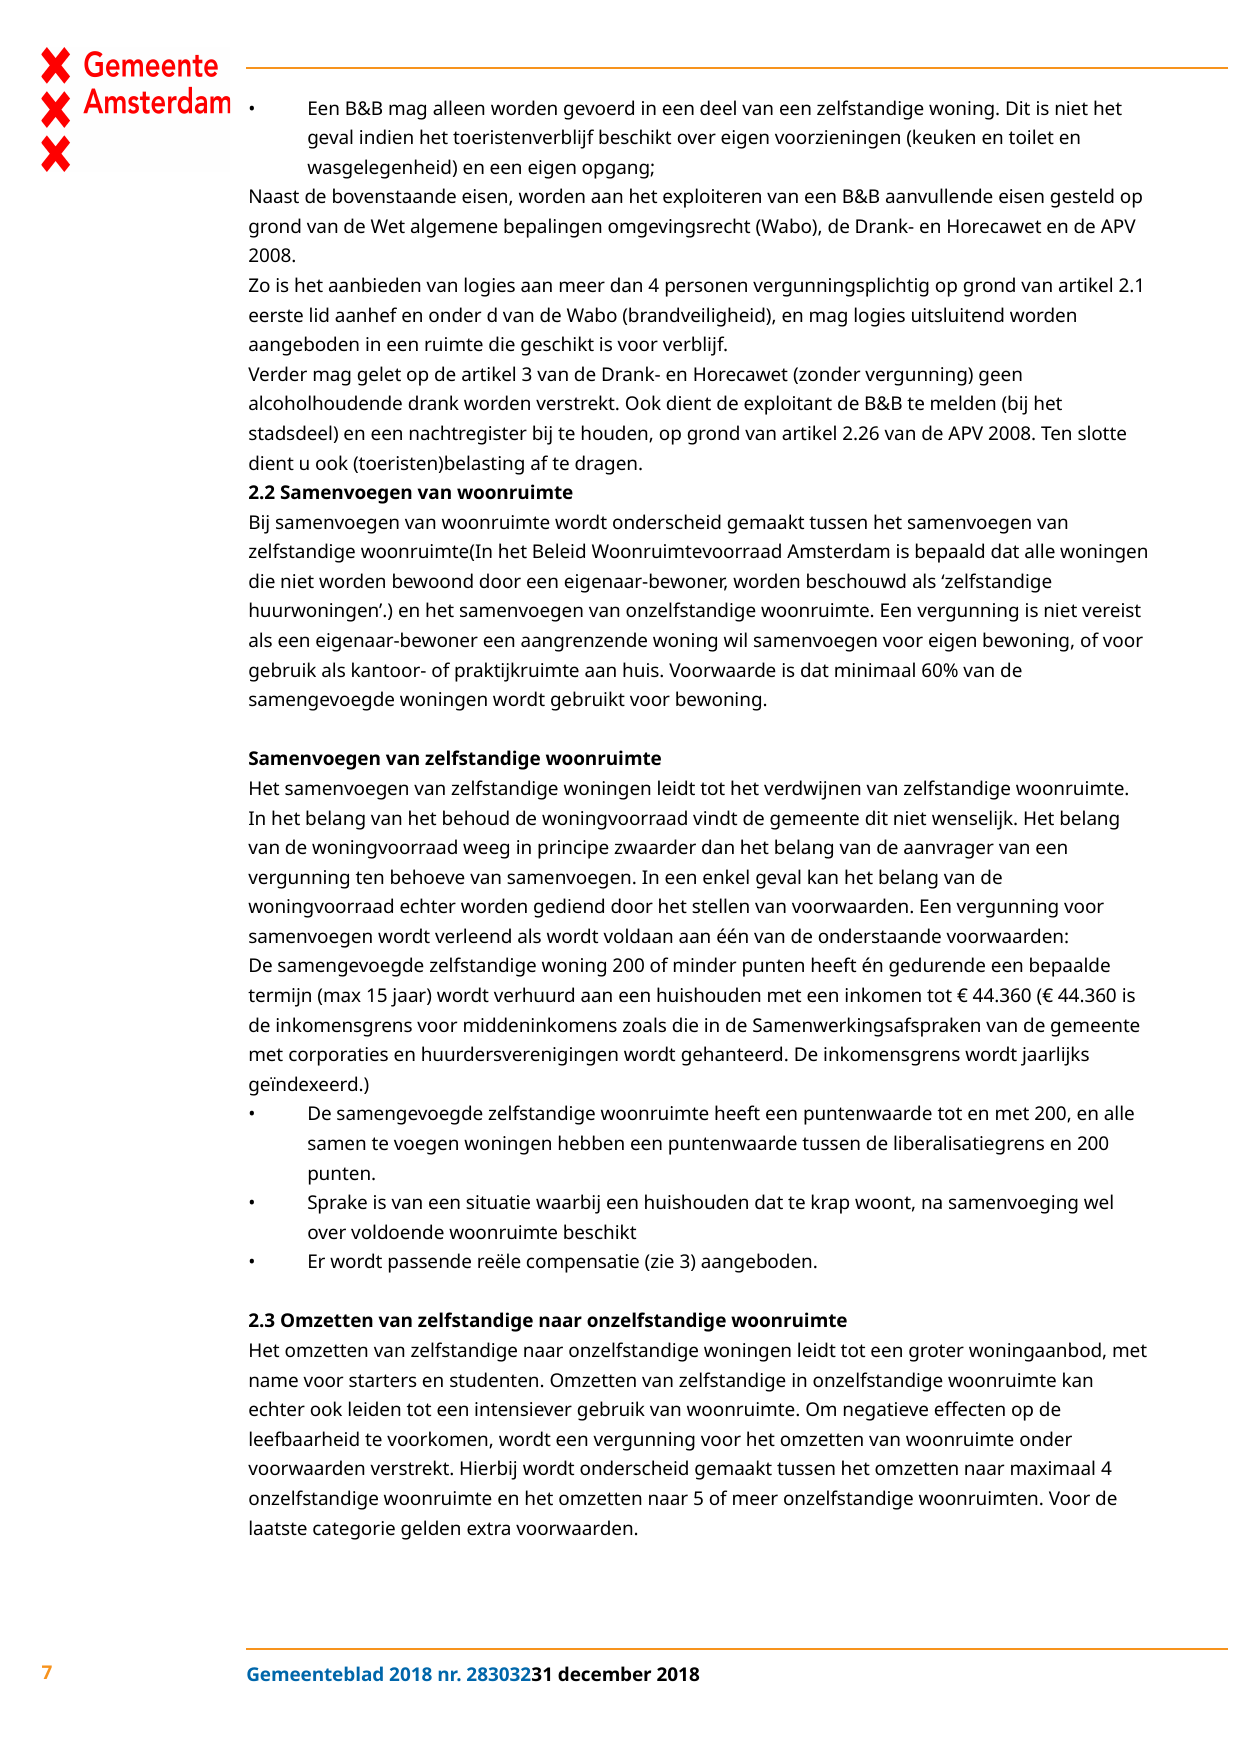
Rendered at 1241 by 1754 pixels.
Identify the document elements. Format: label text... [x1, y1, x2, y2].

text Het omzetten van zelfstandige naar onzelfstandige woningen leidt tot een groter woningaanbod, met name voor starters en studenten. Omzetten van zelfstandige in onzelfstandige woonruimte kan echter ook leiden tot een intensiever gebruik van woonruimte. Om negatieve effecten op de leefbaarheid te voorkomen, wordt een vergunning voor het omzetten van woonruimte onder voorwaarden verstrekt. Hierbij wordt onderscheid gemaakt tussen het omzetten naar maximaal 4 onzelfstandige woonruimte en het omzetten naar 5 of meer onzelfstandige woonruimten. Voor de laatste categorie gelden extra voorwaarden. [248, 1337, 1152, 1541]
picture [41, 47, 231, 172]
text De samengevoegde zelfstandige woning 200 of minder punten heeft én gedurende een bepaalde termijn (max 15 jaar) wordt verhuurd aan een huishouden met een inkomen tot € 44.360 (€ 44.360 is de inkomensgrens voor middeninkomens zoals die in de Samenwerkingsafspraken van de gemeente met corporaties en huurdersverenigingen wordt gehanteerd. De inkomensgrens wordt jaarlijks geïndexeerd.) [248, 953, 1152, 1097]
list Er wordt passende reële compensatie (zie 3) aangeboden. [248, 1248, 1152, 1274]
list Sprake is van een situatie waarbij een huishouden dat te krap woont, na samenvoeging wel over voldoende woonruimte beschikt [248, 1189, 1152, 1245]
text 2.3 Omzetten van zelfstandige naar onzelfstandige woonruimte [248, 1308, 1152, 1333]
text 2.2 Samenvoegen van woonruimte [248, 479, 1152, 505]
text Zo is het aanbieden van logies aan meer dan 4 personen vergunningsplichtig op grond van artikel 2.1 eerste lid aanhef en onder d van de Wabo (brandveiligheid), en mag logies uitsluitend worden aangeboden in een ruimte die geschikt is voor verblijf. [248, 272, 1152, 357]
list De samengevoegde zelfstandige woonruimte heeft een puntenwaarde tot en met 200, en alle samen te voegen woningen hebben een puntenwaarde tussen de liberalisatiegrens en 200 punten. [248, 1101, 1152, 1186]
text Samenvoegen van zelfstandige woonruimte [248, 746, 1152, 771]
list Een B&B mag alleen worden gevoerd in een deel van een zelfstandige woning. Dit is niet het geval indien het toeristenverblijf beschikt over eigen voorzieningen (keuken en toilet en wasgelegenheid) en een eigen opgang; [248, 95, 1152, 180]
text Bij samenvoegen van woonruimte wordt onderscheid gemaakt tussen het samenvoegen van zelfstandige woonruimte(In het Beleid Woonruimtevoorraad Amsterdam is bepaald dat alle woningen die niet worden bewoond door een eigenaar-bewoner, worden beschouwd als ‘zelfstandige huurwoningen’.) en het samenvoegen van onzelfstandige woonruimte. Een vergunning is niet vereist als een eigenaar-bewoner een aangrenzende woning wil samenvoegen voor eigen bewoning, of voor gebruik als kantoor- of praktijkruimte aan huis. Voorwaarde is dat minimaal 60% van de samengevoegde woningen wordt gebruikt voor bewoning. [248, 509, 1152, 712]
text Naast de bovenstaande eisen, worden aan het exploiteren van een B&B aanvullende eisen gesteld op grond van de Wet algemene bepalingen omgevingsrecht (Wabo), de Drank- en Horecawet en de APV 2008. [248, 183, 1152, 268]
text Het samenvoegen van zelfstandige woningen leidt tot het verdwijnen van zelfstandige woonruimte. In het belang van het behoud de woningvoorraad vindt de gemeente dit niet wenselijk. Het belang van de woningvoorraad weeg in principe zwaarder dan het belang van de aanvrager van een vergunning ten behoeve van samenvoegen. In een enkel geval kan het belang van de woningvoorraad echter worden gediend door het stellen van voorwaarden. Een vergunning voor samenvoegen wordt verleend als wordt voldaan aan één van de onderstaande voorwaarden: [248, 775, 1152, 949]
text Verder mag gelet op de artikel 3 van de Drank- en Horecawet (zonder vergunning) geen alcoholhoudende drank worden verstrekt. Ook dient de exploitant de B&B te melden (bij het stadsdeel) en een nachtregister bij te houden, op grond van artikel 2.26 van de APV 2008. Ten slotte dient u ook (toeristen)belasting af te dragen. [248, 361, 1152, 476]
